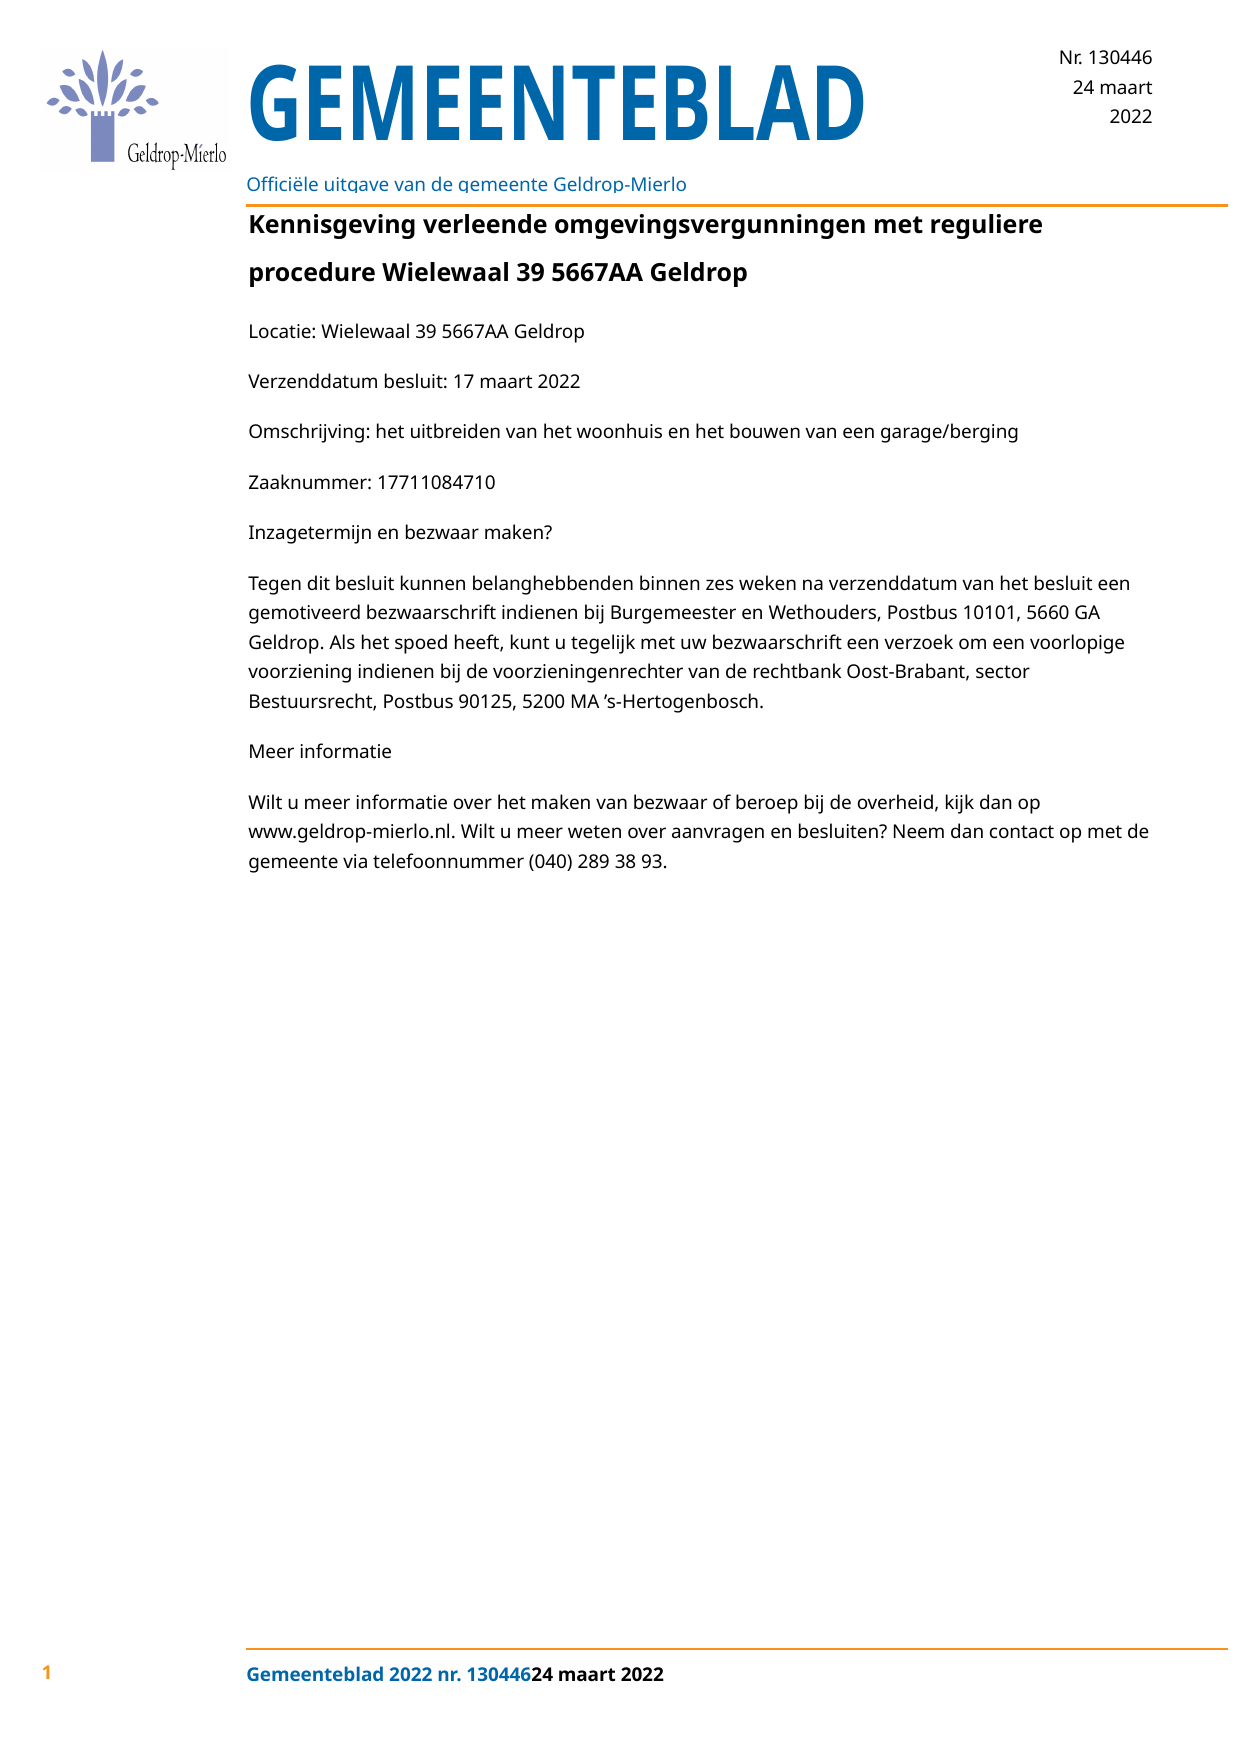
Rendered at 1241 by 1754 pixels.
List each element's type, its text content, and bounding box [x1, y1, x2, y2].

text Wilt u meer informatie over het maken van bezwaar of beroep bij de overheid, kijk dan op www.geldrop-mierlo.nl. Wilt u meer weten over aanvragen en besluiten? Neem dan contact op met de gemeente via telefoonnummer (040) 289 38 93. [248, 789, 1152, 874]
picture [41, 47, 231, 172]
text Meer informatie [248, 739, 1152, 764]
text Locatie: Wielewaal 39 5667AA Geldrop [248, 318, 1152, 344]
text Inzagetermijn en bezwaar maken? [248, 519, 1152, 545]
text Tegen dit besluit kunnen belanghebbenden binnen zes weken na verzenddatum van het besluit een gemotiveerd bezwaarschrift indienen bij Burgemeester en Wethouders, Postbus 10101, 5660 GA Geldrop. Als het spoed heeft, kunt u tegelijk met uw bezwaarschrift een verzoek om een voorlopige voorziening indienen bij de voorzieningenrechter van de rechtbank Oost-Brabant, sector Bestuursrecht, Postbus 90125, 5200 MA ’s-Hertogenbosch. [248, 570, 1152, 714]
text Zaaknummer: 17711084710 [248, 469, 1152, 495]
text Verzenddatum besluit: 17 maart 2022 [248, 368, 1152, 394]
text Kennisgeving verleende omgevingsvergunningen met reguliere procedure Wielewaal 39 5667AA Geldrop [248, 207, 1152, 288]
text Omschrijving: het uitbreiden van het woonhuis en het bouwen van een garage/berging [248, 419, 1152, 444]
